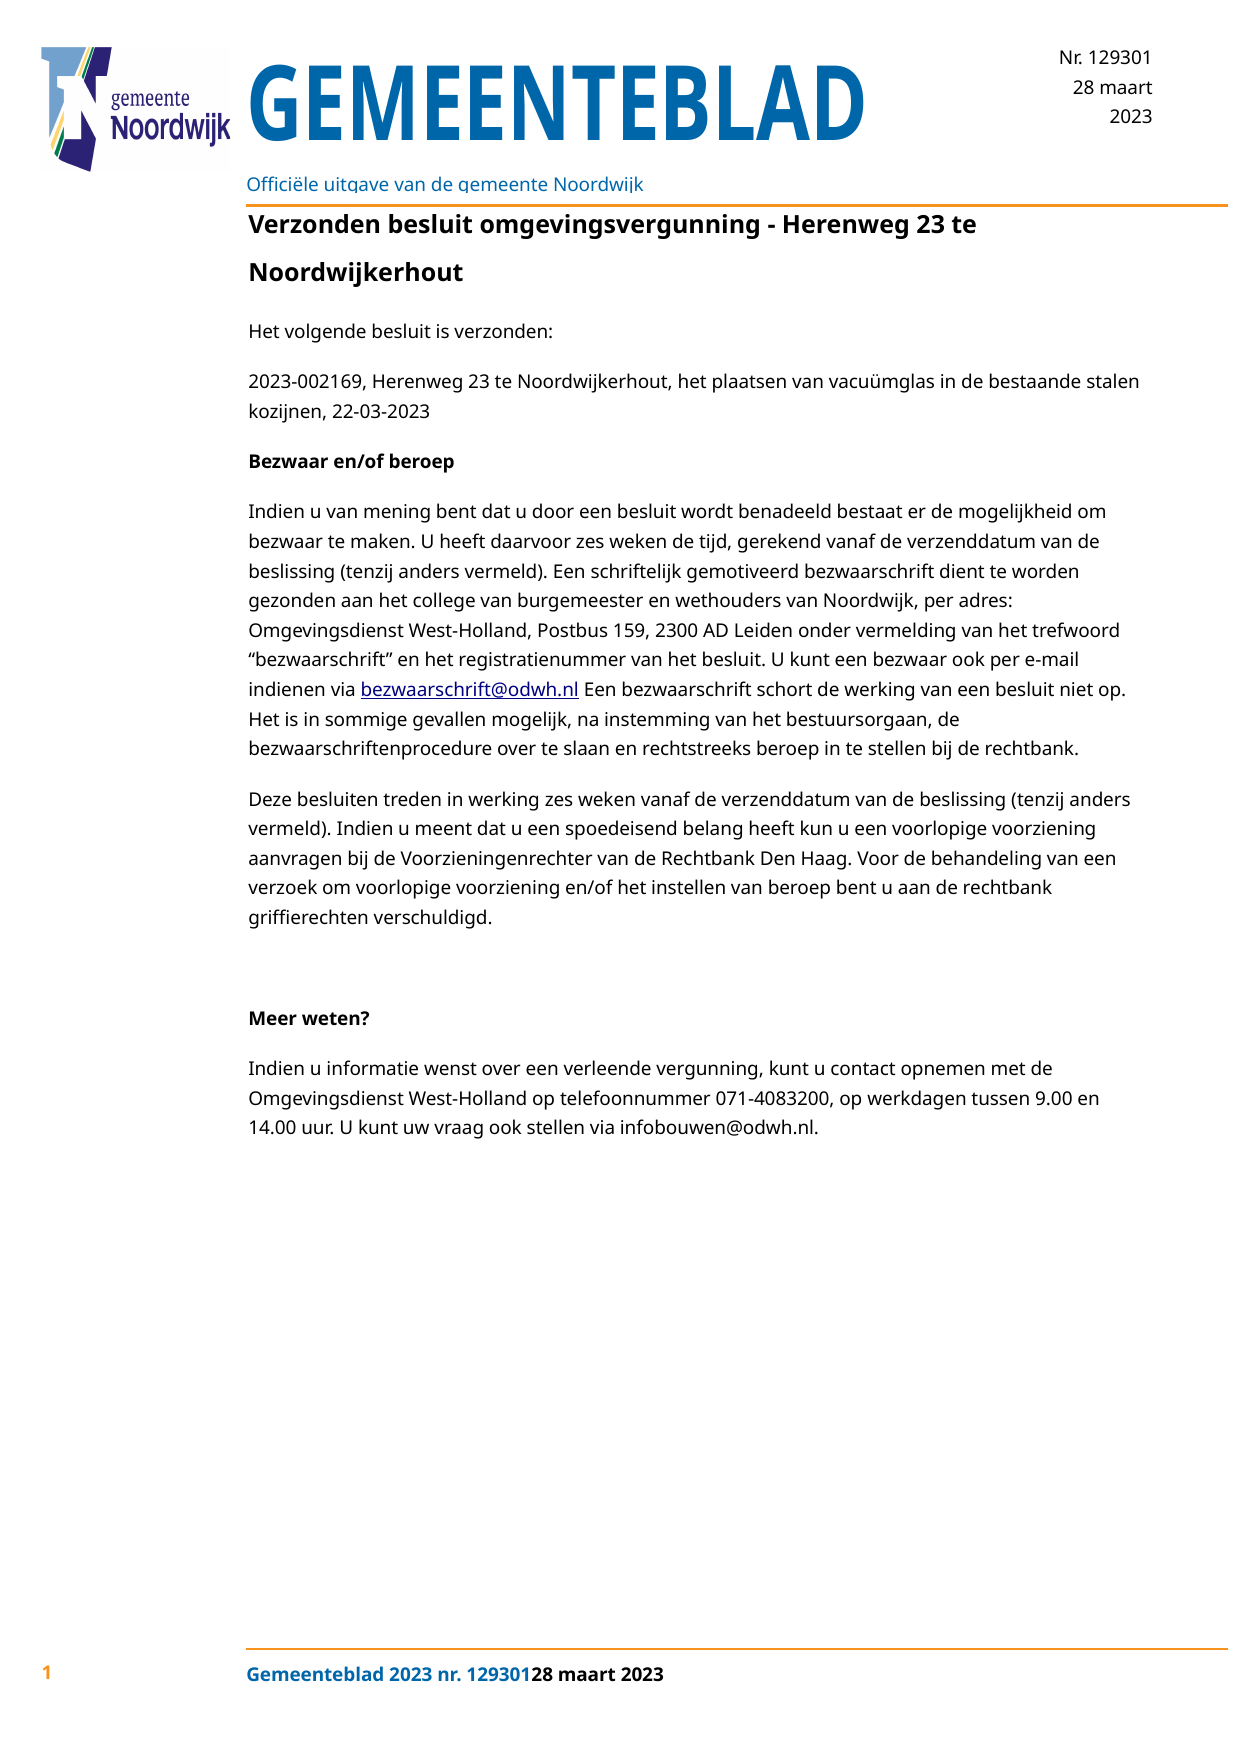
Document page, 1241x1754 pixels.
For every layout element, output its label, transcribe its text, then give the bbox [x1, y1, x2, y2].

text Meer weten? [248, 1005, 1152, 1031]
text 2023-002169, Herenweg 23 te Noordwijkerhout, het plaatsen van vacuümglas in de bestaande stalen kozijnen, 22-03-2023 [248, 368, 1152, 424]
text Het volgende besluit is verzonden: [248, 318, 1152, 344]
text Bezwaar en/of beroep [248, 448, 1152, 474]
text Verzonden besluit omgevingsvergunning - Herenweg 23 te Noordwijkerhout [248, 207, 1152, 288]
picture [41, 47, 231, 172]
text Indien u informatie wenst over een verleende vergunning, kunt u contact opnemen met de Omgevingsdienst West-Holland op telefoonnummer 071-4083200, op werkdagen tussen 9.00 en 14.00 uur. U kunt uw vraag ook stellen via infobouwen@odwh.nl. [248, 1055, 1152, 1140]
text Deze besluiten treden in werking zes weken vanaf de verzenddatum van de beslissing (tenzij anders vermeld). Indien u meent dat u een spoedeisend belang heeft kun u een voorlopige voorziening aanvragen bij de Voorzieningenrechter van de Rechtbank Den Haag. Voor de behandeling van een verzoek om voorlopige voorziening en/of het instellen van beroep bent u aan de rechtbank griffierechten verschuldigd. [248, 786, 1152, 930]
text Indien u van mening bent dat u door een besluit wordt benadeeld bestaat er de mogelijkheid om bezwaar te maken. U heeft daarvoor zes weken de tijd, gerekend vanaf de verzenddatum van de beslissing (tenzij anders vermeld). Een schriftelijk gemotiveerd bezwaarschrift dient te worden gezonden aan het college van burgemeester en wethouders van Noordwijk, per adres: Omgevingsdienst West-Holland, Postbus 159, 2300 AD Leiden onder vermelding van het trefwoord “bezwaarschrift” en het registratienummer van het besluit. U kunt een bezwaar ook per e-mail indienen via bezwaarschrift@odwh.nl Een bezwaarschrift schort de werking van een besluit niet op. Het is in sommige gevallen mogelijk, na instemming van het bestuursorgaan, de bezwaarschriftenprocedure over te slaan en rechtstreeks beroep in te stellen bij de rechtbank. [248, 499, 1152, 761]
